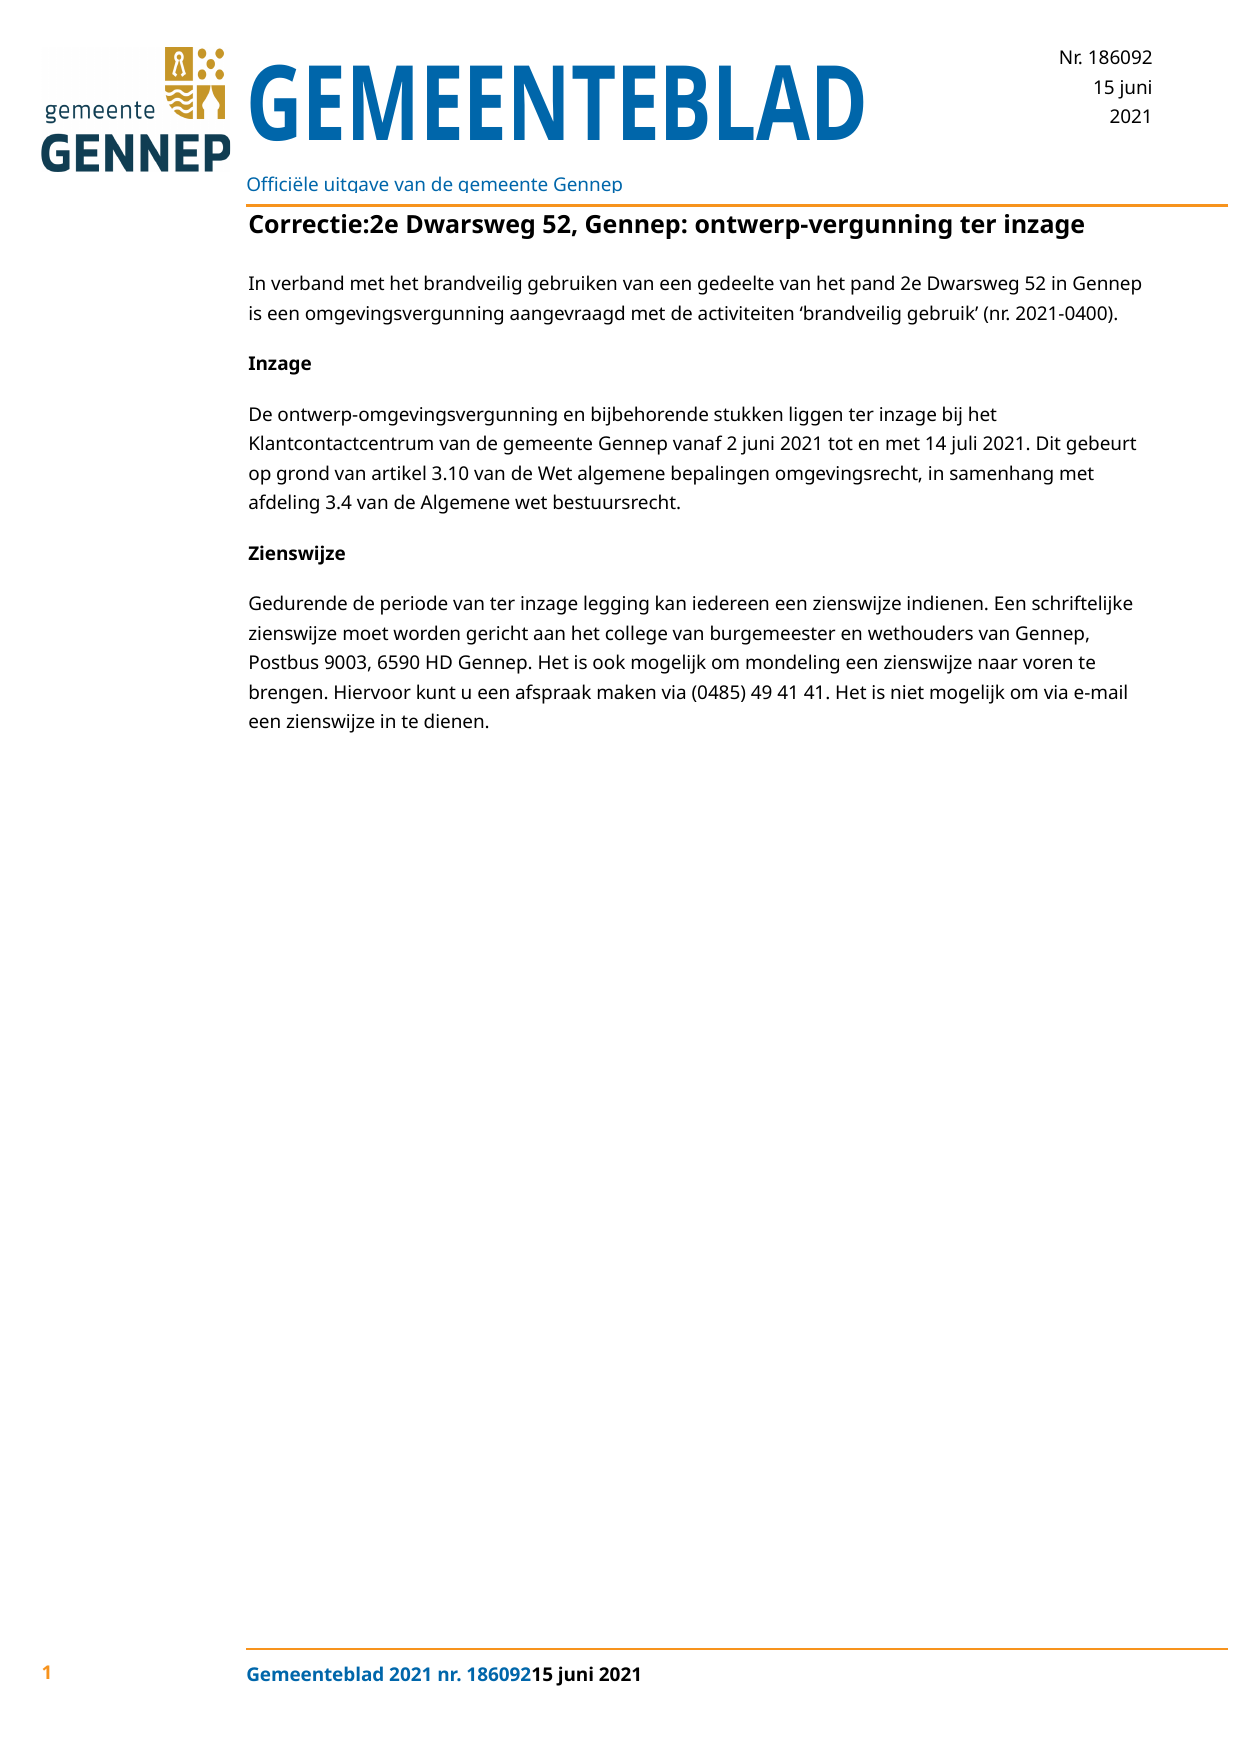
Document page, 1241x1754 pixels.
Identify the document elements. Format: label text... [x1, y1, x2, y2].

text In verband met het brandveilig gebruiken van een gedeelte van het pand 2e Dwarsweg 52 in Gennep is een omgevingsvergunning aangevraagd met de activiteiten ‘brandveilig gebruik’ (nr. 2021-0400). [248, 270, 1152, 326]
text Gedurende de periode van ter inzage legging kan iedereen een zienswijze indienen. Een schriftelijke zienswijze moet worden gericht aan het college van burgemeester en wethouders van Gennep, Postbus 9003, 6590 HD Gennep. Het is ook mogelijk om mondeling een zienswijze naar voren te brengen. Hiervoor kunt u een afspraak maken via (0485) 49 41 41. Het is niet mogelijk om via e-mail een zienswijze in te dienen. [248, 590, 1152, 734]
text Correctie:2e Dwarsweg 52, Gennep: ontwerp-vergunning ter inzage [248, 207, 1152, 241]
text Inzage [248, 350, 1152, 376]
text De ontwerp-omgevingsvergunning en bijbehorende stukken liggen ter inzage bij het Klantcontactcentrum van de gemeente Gennep vanaf 2 juni 2021 tot en met 14 juli 2021. Dit gebeurt op grond van artikel 3.10 van de Wet algemene bepalingen omgevingsrecht, in samenhang met afdeling 3.4 van de Algemene wet bestuursrecht. [248, 401, 1152, 515]
picture [41, 47, 231, 172]
text Zienswijze [248, 540, 1152, 566]
